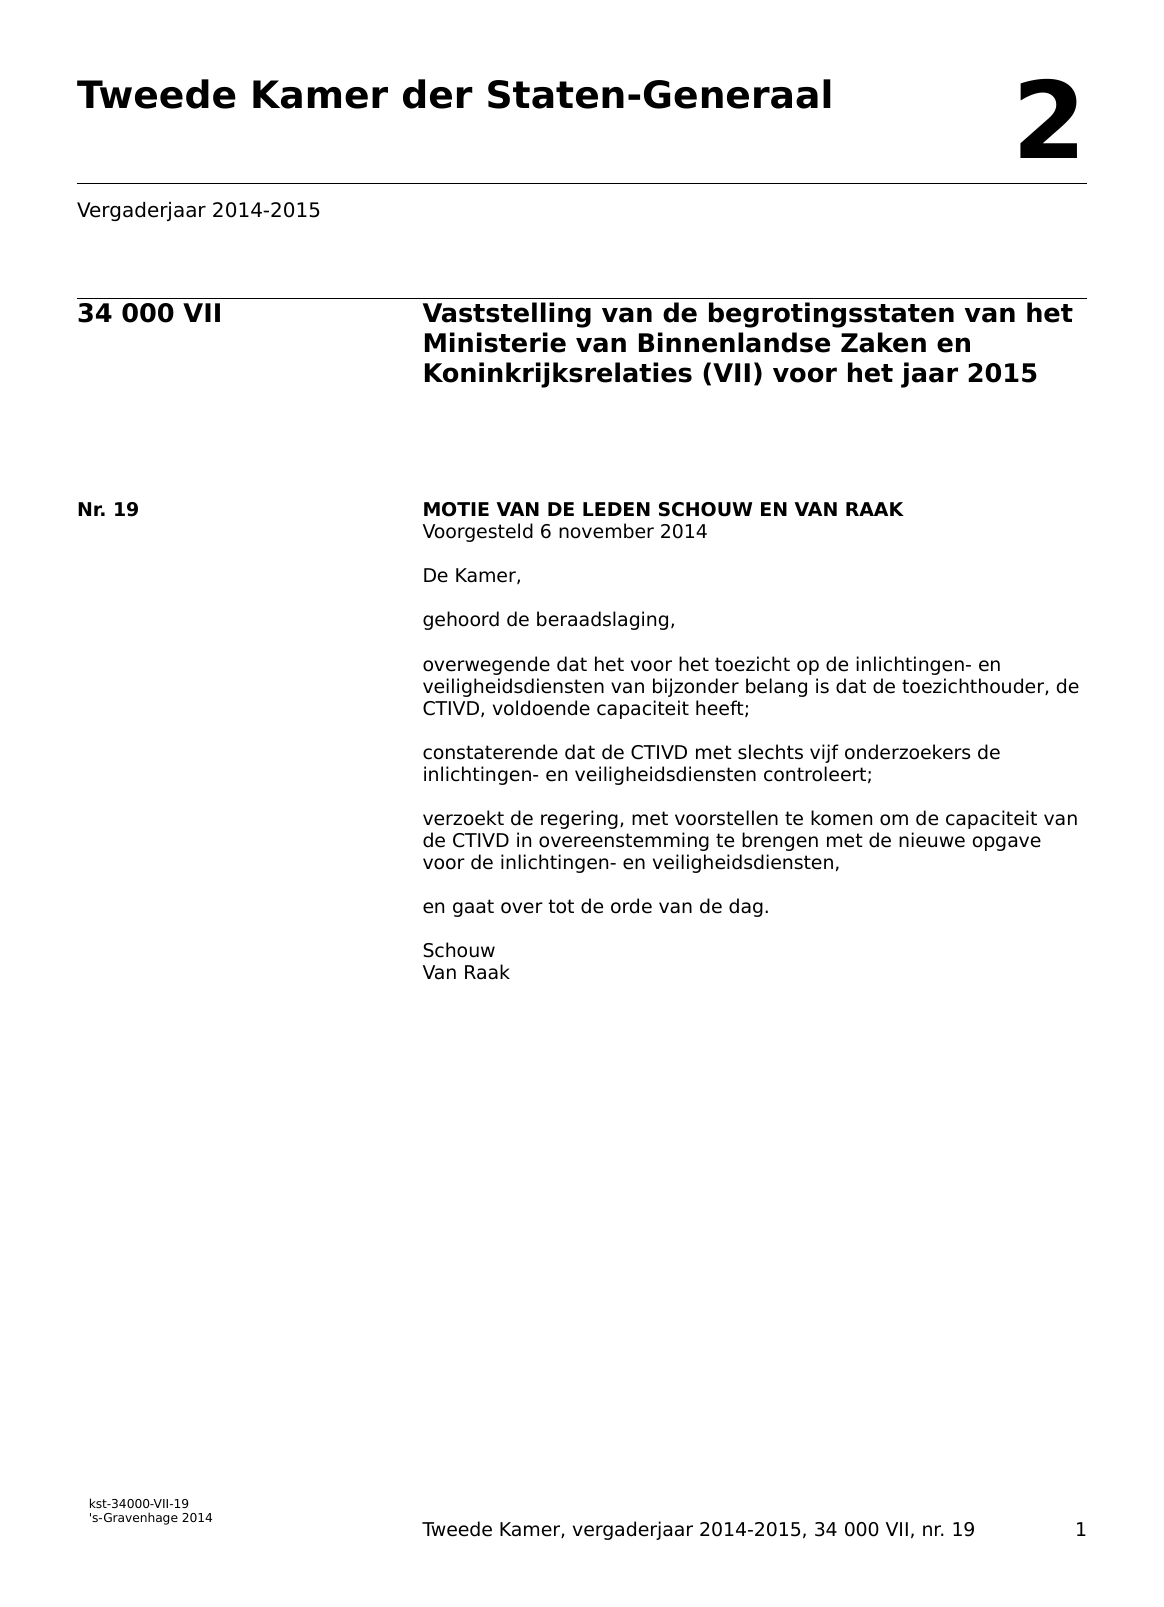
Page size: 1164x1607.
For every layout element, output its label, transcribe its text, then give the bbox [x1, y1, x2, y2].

text constaterende dat de CTIVD met slechts vijf onderzoekers de inlichtingen- en veiligheidsdiensten controleert; [422, 742, 1087, 786]
text Schouw [422, 940, 1087, 962]
text Voorgesteld 6 november 2014 [422, 521, 1087, 543]
table_header 2 [886, 59, 1087, 183]
table_cell Vergaderjaar 2014-2015 [77, 184, 1087, 298]
text overwegende dat het voor het toezicht op de inlichtingen- en veiligheidsdiensten van bijzonder belang is dat de toezichthouder, de CTIVD, voldoende capaciteit heeft; [422, 653, 1087, 719]
table_header Tweede Kamer der Staten-Generaal [77, 59, 886, 183]
subtitle 34 000 VII Vaststelling van de begrotingsstaten van het Ministerie van Binnenlandse Zaken en Koninkrijksrelaties (VII) voor het jaar 2015 [77, 299, 1087, 388]
text en gaat over tot de orde van de dag. [422, 896, 1087, 918]
text De Kamer, [422, 565, 1087, 587]
text gehoord de beraadslaging, [422, 609, 1087, 631]
subtitle Nr. 19 MOTIE VAN DE LEDEN SCHOUW EN VAN RAAK [77, 499, 1087, 521]
text Van Raak [422, 962, 1087, 984]
text kst-34000-VII-19 [88, 1497, 323, 1511]
text verzoekt de regering, met voorstellen te komen om de capaciteit van de CTIVD in overeenstemming te brengen met de nieuwe opgave voor de inlichtingen- en veiligheidsdiensten, [422, 808, 1087, 874]
text 's-Gravenhage 2014 [88, 1511, 323, 1525]
